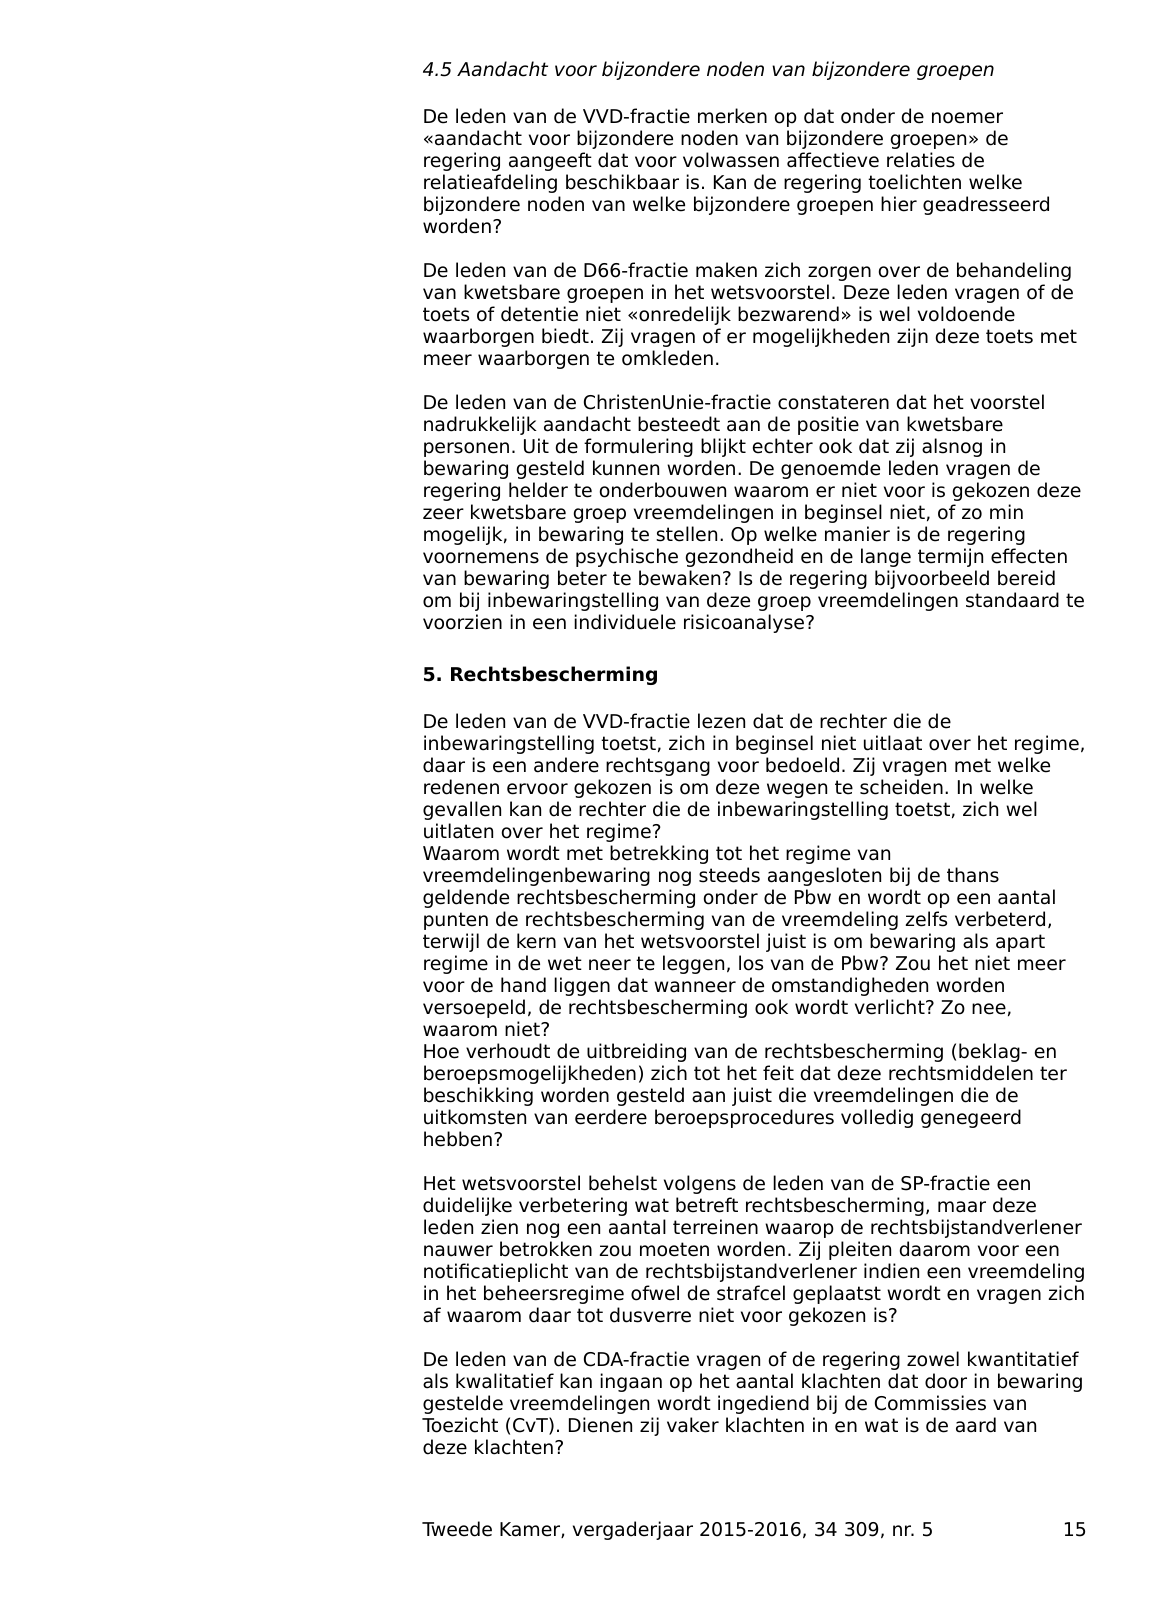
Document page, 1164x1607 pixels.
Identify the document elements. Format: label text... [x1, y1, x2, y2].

text De leden van de VVD-fractie lezen dat de rechter die de inbewaringstelling toetst, zich in beginsel niet uitlaat over het regime, daar is een andere rechtsgang voor bedoeld. Zij vragen met welke redenen ervoor gekozen is om deze wegen te scheiden. In welke gevallen kan de rechter die de inbewaringstelling toetst, zich wel uitlaten over het regime? [422, 711, 1087, 843]
text Hoe verhoudt de uitbreiding van de rechtsbescherming (beklag- en beroepsmogelijkheden) zich tot het feit dat deze rechtsmiddelen ter beschikking worden gesteld aan juist die vreemdelingen die de uitkomsten van eerdere beroepsprocedures volledig genegeerd hebben? [422, 1041, 1087, 1151]
subtitle 5. Rechtsbescherming [422, 664, 1087, 686]
text De leden van de D66-fractie maken zich zorgen over de behandeling van kwetsbare groepen in het wetsvoorstel. Deze leden vragen of de toets of detentie niet «onredelijk bezwarend» is wel voldoende waarborgen biedt. Zij vragen of er mogelijkheden zijn deze toets met meer waarborgen te omkleden. [422, 260, 1087, 370]
text De leden van de CDA-fractie vragen of de regering zowel kwantitatief als kwalitatief kan ingaan op het aantal klachten dat door in bewaring gestelde vreemdelingen wordt ingediend bij de Commissies van Toezicht (CvT). Dienen zij vaker klachten in en wat is de aard van deze klachten? [422, 1349, 1087, 1459]
text De leden van de ChristenUnie-fractie constateren dat het voorstel nadrukkelijk aandacht besteedt aan de positie van kwetsbare personen. Uit de formulering blijkt echter ook dat zij alsnog in bewaring gesteld kunnen worden. De genoemde leden vragen de regering helder te onderbouwen waarom er niet voor is gekozen deze zeer kwetsbare groep vreemdelingen in beginsel niet, of zo min mogelijk, in bewaring te stellen. Op welke manier is de regering voornemens de psychische gezondheid en de lange termijn effecten van bewaring beter te bewaken? Is de regering bijvoorbeeld bereid om bij inbewaringstelling van deze groep vreemdelingen standaard te voorzien in een individuele risicoanalyse? [422, 392, 1087, 634]
text De leden van de VVD-fractie merken op dat onder de noemer «aandacht voor bijzondere noden van bijzondere groepen» de regering aangeeft dat voor volwassen affectieve relaties de relatieafdeling beschikbaar is. Kan de regering toelichten welke bijzondere noden van welke bijzondere groepen hier geadresseerd worden? [422, 106, 1087, 238]
text Het wetsvoorstel behelst volgens de leden van de SP-fractie een duidelijke verbetering wat betreft rechtsbescherming, maar deze leden zien nog een aantal terreinen waarop de rechtsbijstandverlener nauwer betrokken zou moeten worden. Zij pleiten daarom voor een notificatieplicht van de rechtsbijstandverlener indien een vreemdeling in het beheersregime ofwel de strafcel geplaatst wordt en vragen zich af waarom daar tot dusverre niet voor gekozen is? [422, 1173, 1087, 1327]
subtitle 4.5 Aandacht voor bijzondere noden van bijzondere groepen [422, 59, 1087, 81]
text Waarom wordt met betrekking tot het regime van vreemdelingenbewaring nog steeds aangesloten bij de thans geldende rechtsbescherming onder de Pbw en wordt op een aantal punten de rechtsbescherming van de vreemdeling zelfs verbeterd, terwijl de kern van het wetsvoorstel juist is om bewaring als apart regime in de wet neer te leggen, los van de Pbw? Zou het niet meer voor de hand liggen dat wanneer de omstandigheden worden versoepeld, de rechtsbescherming ook wordt verlicht? Zo nee, waarom niet? [422, 843, 1087, 1041]
